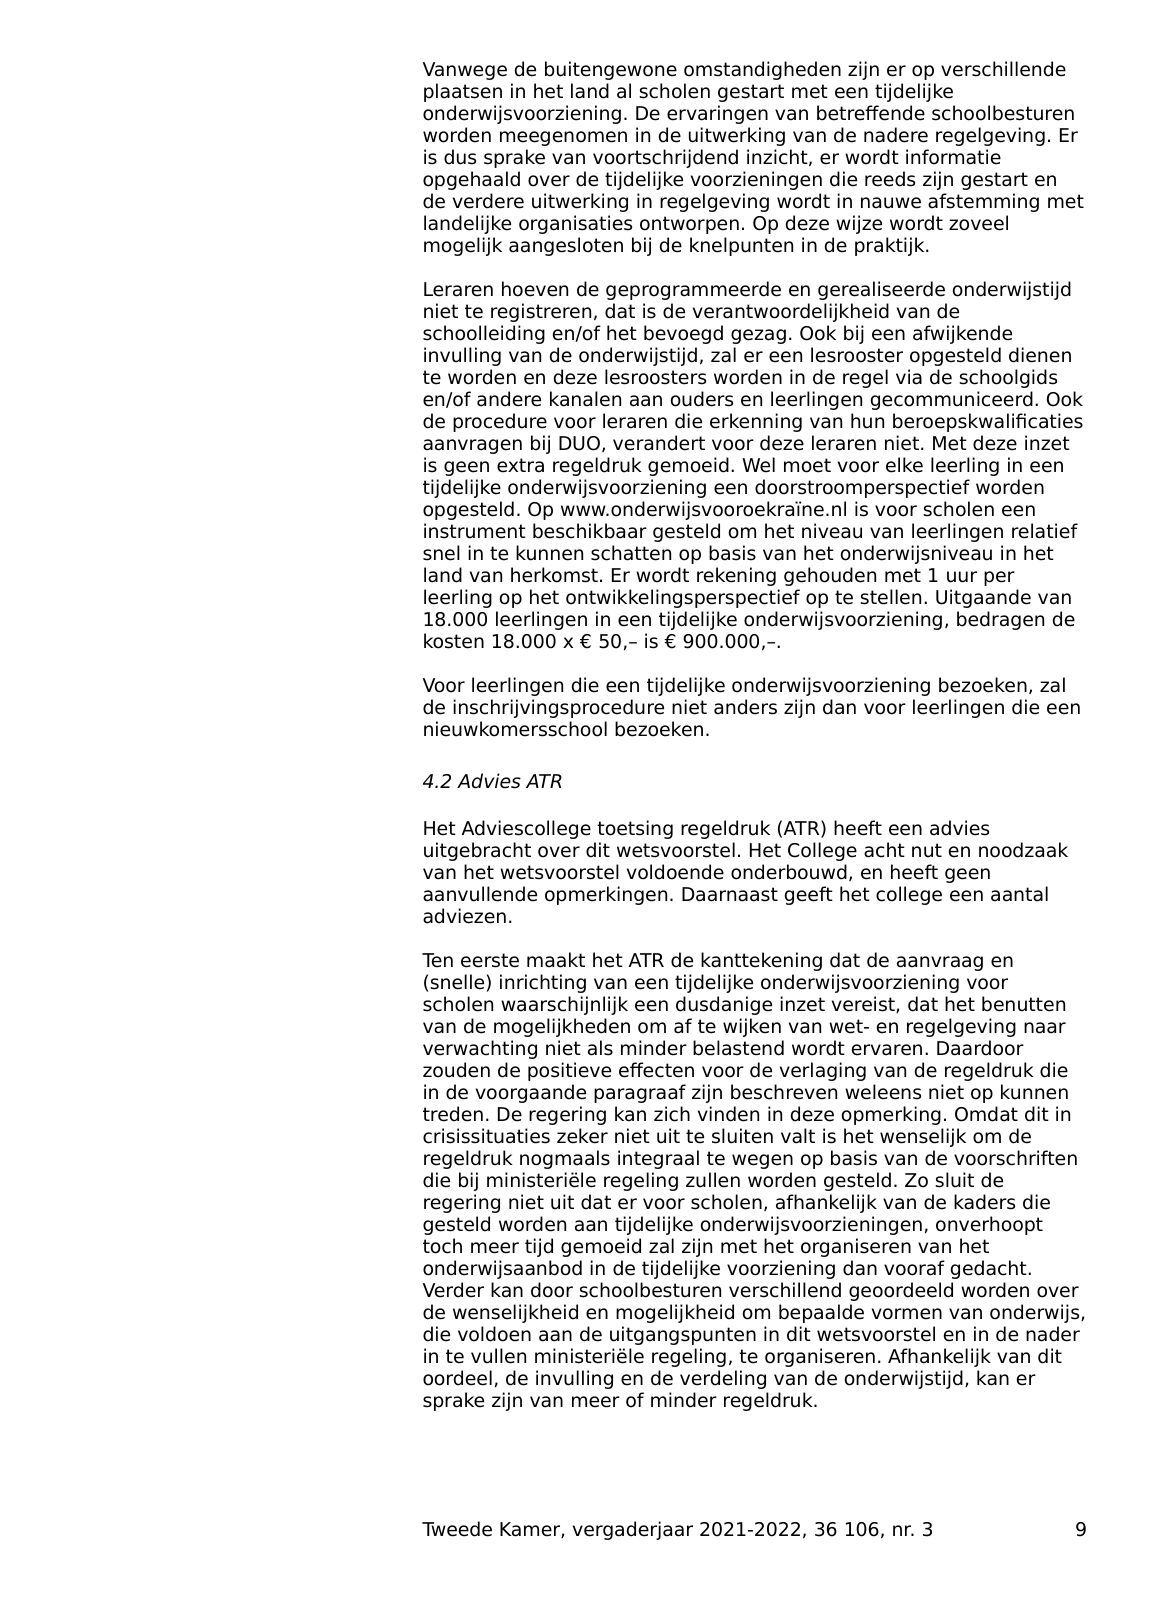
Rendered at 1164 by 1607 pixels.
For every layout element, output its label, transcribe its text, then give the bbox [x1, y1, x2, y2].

text Ten eerste maakt het ATR de kanttekening dat de aanvraag en (snelle) inrichting van een tijdelijke onderwijsvoorziening voor scholen waarschijnlijk een dusdanige inzet vereist, dat het benutten van de mogelijkheden om af te wijken van wet- en regelgeving naar verwachting niet als minder belastend wordt ervaren. Daardoor zouden de positieve effecten voor de verlaging van de regeldruk die in de voorgaande paragraaf zijn beschreven weleens niet op kunnen treden. De regering kan zich vinden in deze opmerking. Omdat dit in crisissituaties zeker niet uit te sluiten valt is het wenselijk om de regeldruk nogmaals integraal te wegen op basis van de voorschriften die bij ministeriële regeling zullen worden gesteld. Zo sluit de regering niet uit dat er voor scholen, afhankelijk van de kaders die gesteld worden aan tijdelijke onderwijsvoorzieningen, onverhoopt toch meer tijd gemoeid zal zijn met het organiseren van het onderwijsaanbod in de tijdelijke voorziening dan vooraf gedacht. Verder kan door schoolbesturen verschillend geoordeeld worden over de wenselijkheid en mogelijkheid om bepaalde vormen van onderwijs, die voldoen aan de uitgangspunten in dit wetsvoorstel en in de nader in te vullen ministeriële regeling, te organiseren. Afhankelijk van dit oordeel, de invulling en de verdeling van de onderwijstijd, kan er sprake zijn van meer of minder regeldruk. [422, 950, 1087, 1411]
text Voor leerlingen die een tijdelijke onderwijsvoorziening bezoeken, zal de inschrijvingsprocedure niet anders zijn dan voor leerlingen die een nieuwkomersschool bezoeken. [422, 675, 1087, 741]
text Leraren hoeven de geprogrammeerde en gerealiseerde onderwijstijd niet te registreren, dat is de verantwoordelijkheid van de schoolleiding en/of het bevoegd gezag. Ook bij een afwijkende invulling van de onderwijstijd, zal er een lesrooster opgesteld dienen te worden en deze lesroosters worden in de regel via de schoolgids en/of andere kanalen aan ouders en leerlingen gecommuniceerd. Ook de procedure voor leraren die erkenning van hun beroepskwalificaties aanvragen bij DUO, verandert voor deze leraren niet. Met deze inzet is geen extra regeldruk gemoeid. Wel moet voor elke leerling in een tijdelijke onderwijsvoorziening een doorstroomperspectief worden opgesteld. Op www.onderwijsvooroekraïne.nl is voor scholen een instrument beschikbaar gesteld om het niveau van leerlingen relatief snel in te kunnen schatten op basis van het onderwijsniveau in het land van herkomst. Er wordt rekening gehouden met 1 uur per leerling op het ontwikkelingsperspectief op te stellen. Uitgaande van 18.000 leerlingen in een tijdelijke onderwijsvoorziening, bedragen de kosten 18.000 x € 50,– is € 900.000,–. [422, 279, 1087, 653]
subtitle 4.2 Advies ATR [422, 771, 1087, 793]
text Vanwege de buitengewone omstandigheden zijn er op verschillende plaatsen in het land al scholen gestart met een tijdelijke onderwijsvoorziening. De ervaringen van betreffende schoolbesturen worden meegenomen in de uitwerking van de nadere regelgeving. Er is dus sprake van voortschrijdend inzicht, er wordt informatie opgehaald over de tijdelijke voorzieningen die reeds zijn gestart en de verdere uitwerking in regelgeving wordt in nauwe afstemming met landelijke organisaties ontworpen. Op deze wijze wordt zoveel mogelijk aangesloten bij de knelpunten in de praktijk. [422, 59, 1087, 257]
text Het Adviescollege toetsing regeldruk (ATR) heeft een advies uitgebracht over dit wetsvoorstel. Het College acht nut en noodzaak van het wetsvoorstel voldoende onderbouwd, en heeft geen aanvullende opmerkingen. Daarnaast geeft het college een aantal adviezen. [422, 818, 1087, 928]
